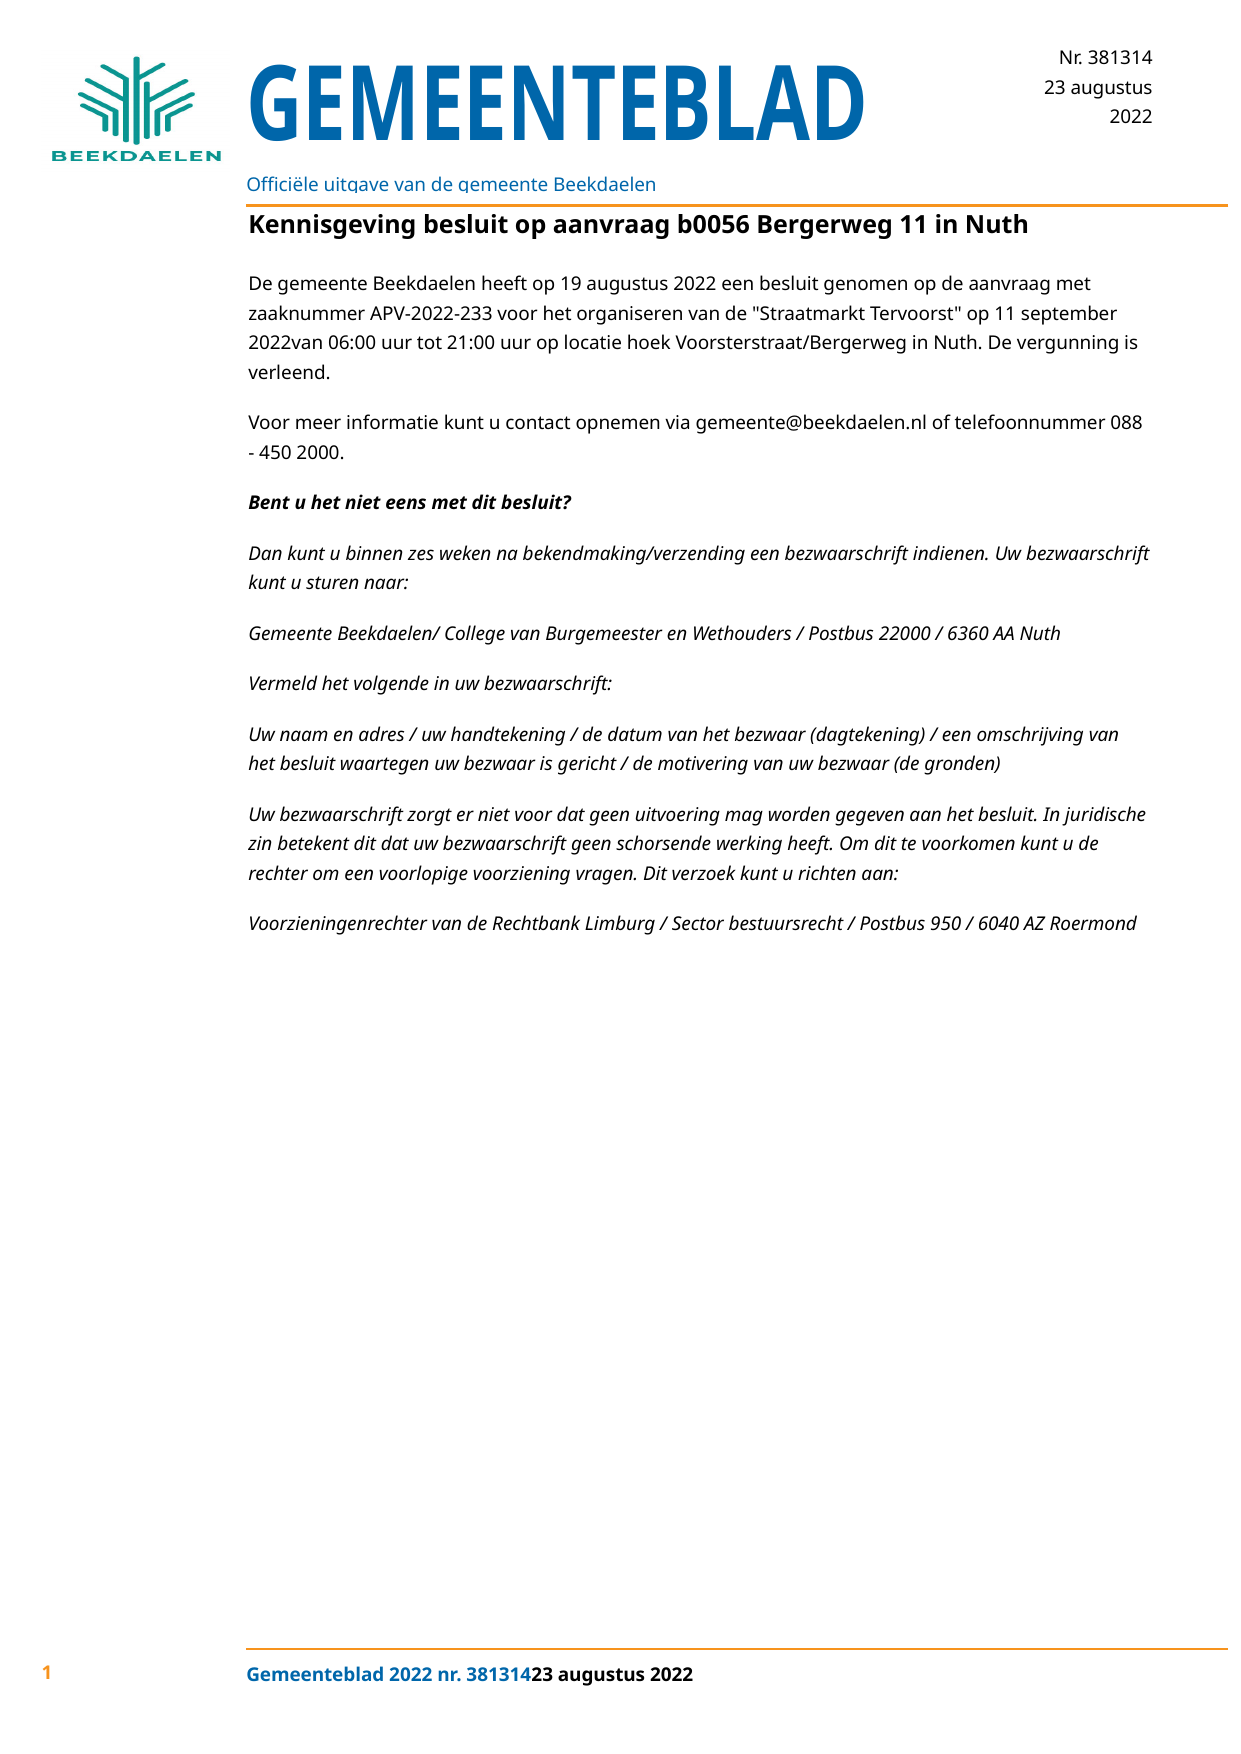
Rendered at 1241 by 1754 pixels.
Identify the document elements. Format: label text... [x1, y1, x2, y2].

picture [41, 47, 231, 172]
text Gemeente Beekdaelen/ College van Burgemeester en Wethouders / Postbus 22000 / 6360 AA Nuth [248, 620, 1152, 646]
text Uw naam en adres / uw handtekening / de datum van het bezwaar (dagtekening) / een omschrijving van het besluit waartegen uw bezwaar is gericht / de motivering van uw bezwaar (de gronden) [248, 721, 1152, 776]
text Voorzieningenrechter van de Rechtbank Limburg / Sector bestuursrecht / Postbus 950 / 6040 AZ Roermond [248, 910, 1152, 936]
text Bent u het niet eens met dit besluit? [248, 489, 1152, 515]
text Vermeld het volgende in uw bezwaarschrift: [248, 670, 1152, 696]
text Voor meer informatie kunt u contact opnemen via gemeente@beekdaelen.nl of telefoonnummer 088 - 450 2000. [248, 409, 1152, 465]
text De gemeente Beekdaelen heeft op 19 augustus 2022 een besluit genomen op de aanvraag met zaaknummer APV-2022-233 voor het organiseren van de "Straatmarkt Tervoorst" op 11 september 2022van 06:00 uur tot 21:00 uur op locatie hoek Voorsterstraat/Bergerweg in Nuth. De vergunning is verleend. [248, 270, 1152, 385]
text Kennisgeving besluit op aanvraag b0056 Bergerweg 11 in Nuth [248, 207, 1152, 241]
text Dan kunt u binnen zes weken na bekendmaking/verzending een bezwaarschrift indienen. Uw bezwaarschrift kunt u sturen naar: [248, 540, 1152, 595]
text Uw bezwaarschrift zorgt er niet voor dat geen uitvoering mag worden gegeven aan het besluit. In juridische zin betekent dit dat uw bezwaarschrift geen schorsende werking heeft. Om dit te voorkomen kunt u de rechter om een voorlopige voorziening vragen. Dit verzoek kunt u richten aan: [248, 801, 1152, 886]
